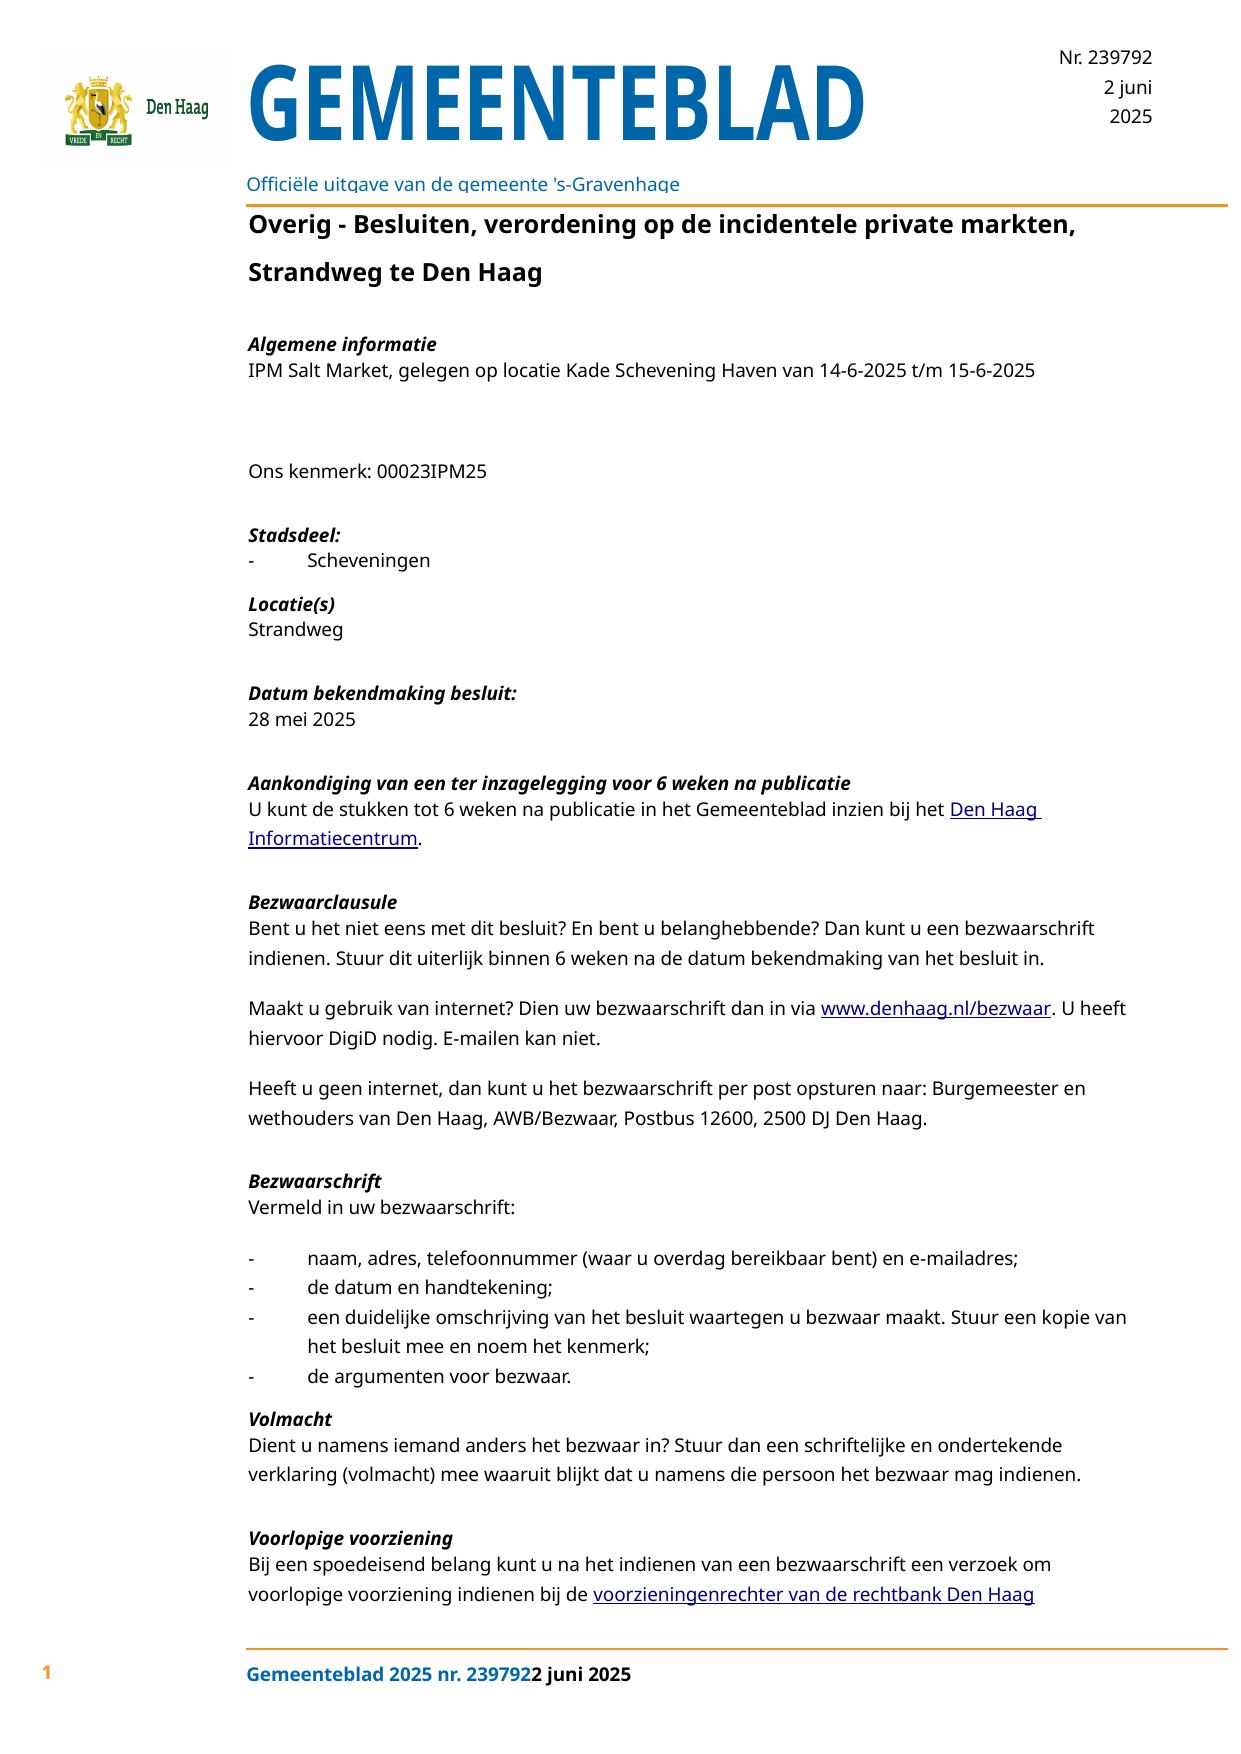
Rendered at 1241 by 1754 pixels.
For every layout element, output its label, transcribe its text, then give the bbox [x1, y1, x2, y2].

text Strandweg [248, 617, 1152, 642]
text Maakt u gebruik van internet? Dien uw bezwaarschrift dan in via www.denhaag.nl/bezwaar. U heeft hiervoor DigiD nodig. E-mailen kan niet. [248, 995, 1152, 1051]
text Volmacht [248, 1406, 1152, 1432]
list de datum en handtekening; [248, 1274, 1152, 1300]
text Datum bekendmaking besluit: [248, 681, 1152, 706]
text Bent u het niet eens met dit besluit? En bent u belanghebbende? Dan kunt u een bezwaarschrift indienen. Stuur dit uiterlijk binnen 6 weken na de datum bekendmaking van het besluit in. [248, 915, 1152, 971]
text U kunt de stukken tot 6 weken na publicatie in het Gemeenteblad inzien bij het Den Haag Informatiecentrum. [248, 796, 1152, 851]
text Bezwaarschrift [248, 1169, 1152, 1194]
text Stadsdeel: [248, 522, 1152, 548]
list de argumenten voor bezwaar. [248, 1363, 1152, 1389]
text Heeft u geen internet, dan kunt u het bezwaarschrift per post opsturen naar: Burgemeester en wethouders van Den Haag, AWB/Bezwaar, Postbus 12600, 2500 DJ Den Haag. [248, 1075, 1152, 1131]
text Aankondiging van een ter inzagelegging voor 6 weken na publicatie [248, 770, 1152, 796]
text Bezwaarclausule [248, 889, 1152, 915]
text IPM Salt Market, gelegen op locatie Kade Schevening Haven van 14-6-2025 t/m 15-6-2025 [248, 357, 1152, 383]
list een duidelijke omschrijving van het besluit waartegen u bezwaar maakt. Stuur een kopie van het besluit mee en noem het kenmerk; [248, 1304, 1152, 1359]
list Scheveningen [248, 548, 1152, 573]
text Dient u namens iemand anders het bezwaar in? Stuur dan een schriftelijke en ondertekende verklaring (volmacht) mee waaruit blijkt dat u namens die persoon het bezwaar mag indienen. [248, 1432, 1152, 1487]
text Voorlopige voorziening [248, 1526, 1152, 1551]
text Algemene informatie [248, 331, 1152, 357]
text Locatie(s) [248, 591, 1152, 617]
text 28 mei 2025 [248, 706, 1152, 732]
list naam, adres, telefoonnummer (waar u overdag bereikbaar bent) en e-mailadres; [248, 1245, 1152, 1271]
text Bij een spoedeisend belang kunt u na het indienen van een bezwaarschrift een verzoek om voorlopige voorziening indienen bij de voorzieningenrechter van de rechtbank Den Haag [248, 1551, 1152, 1607]
text Overig - Besluiten, verordening op de incidentele private markten, Strandweg te Den Haag [248, 207, 1152, 288]
picture [41, 47, 231, 172]
text Vermeld in uw bezwaarschrift: [248, 1194, 1152, 1220]
text Ons kenmerk: 00023IPM25 [248, 458, 1152, 484]
